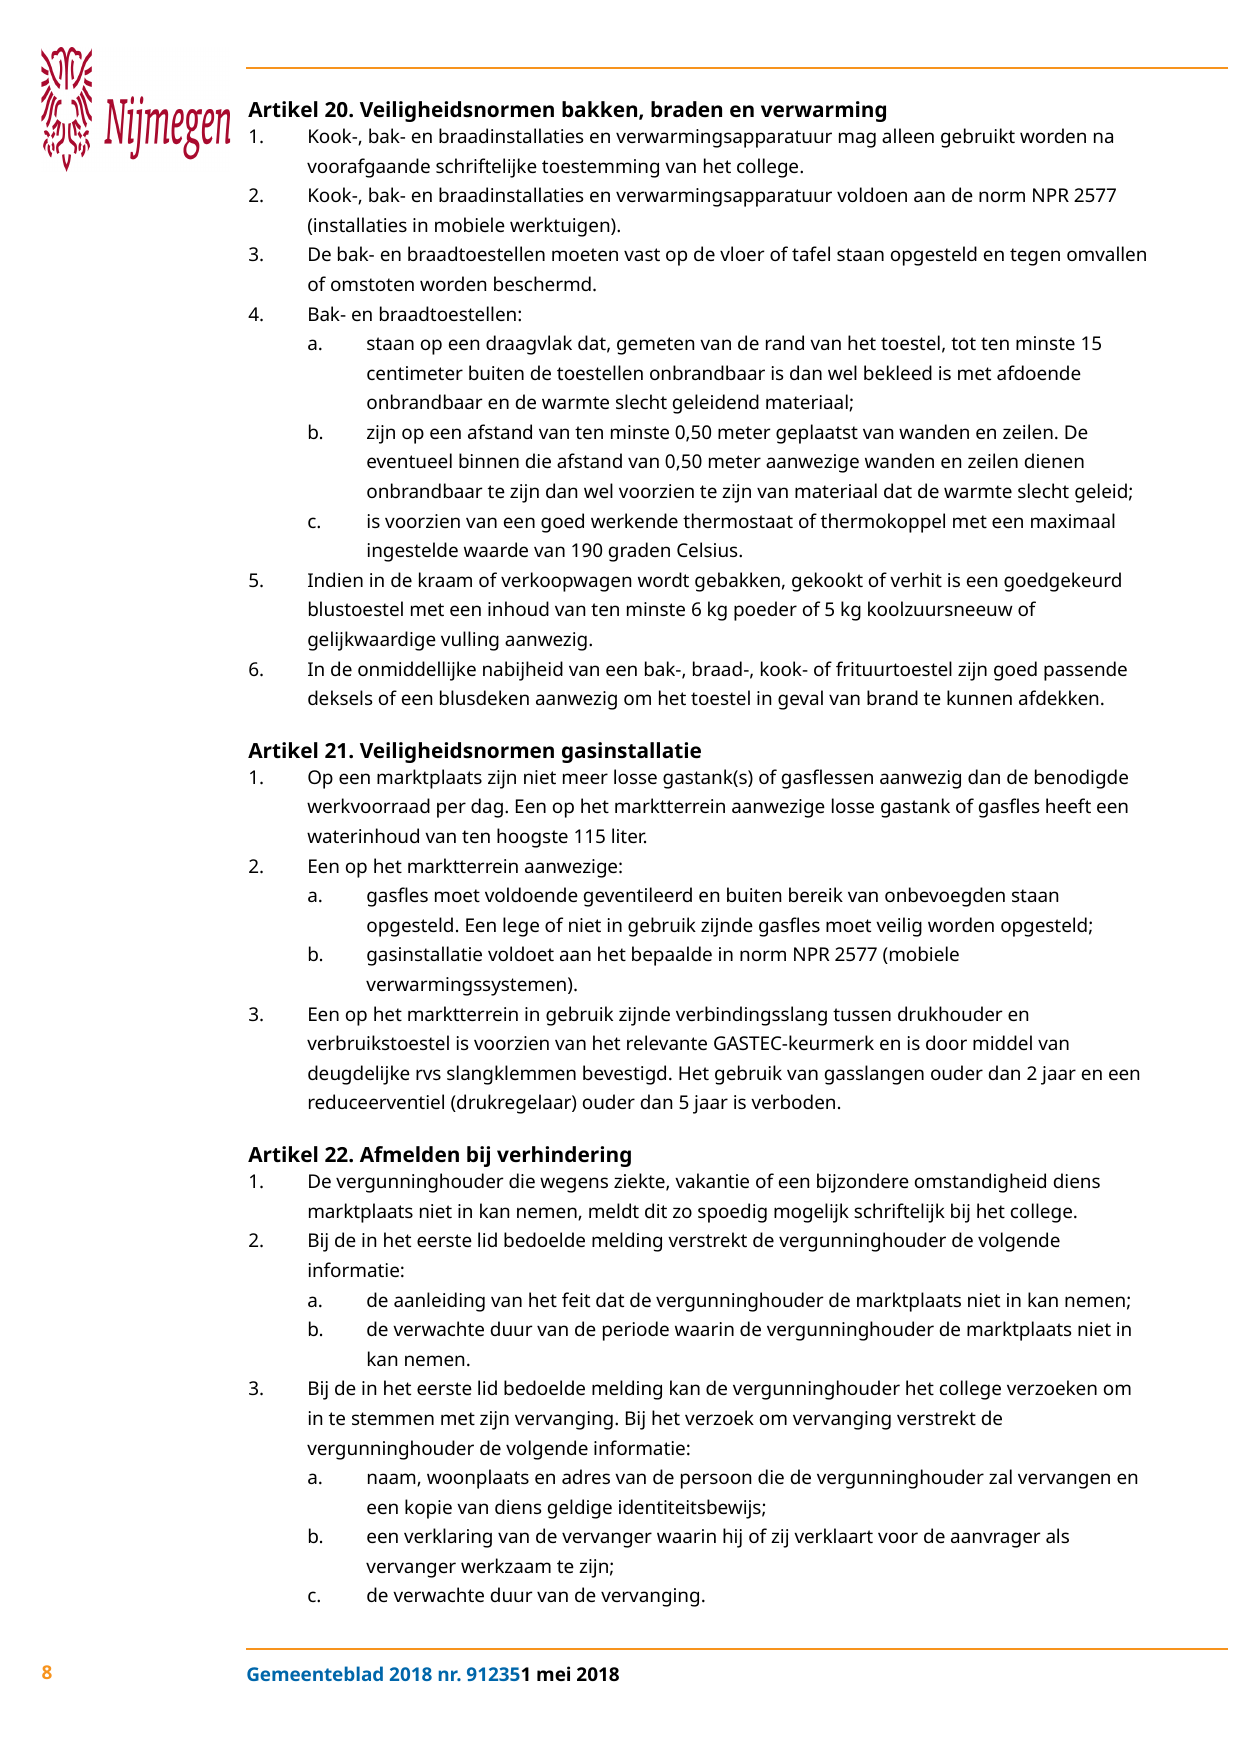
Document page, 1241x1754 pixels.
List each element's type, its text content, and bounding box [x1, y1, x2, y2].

list Op een marktplaats zijn niet meer losse gastank(s) of gasflessen aanwezig dan de benodigde werkvoorraad per dag. Een op het marktterrein aanwezige losse gastank of gasfles heeft een waterinhoud van ten hoogste 115 liter. [248, 764, 1152, 849]
list de aanleiding van het feit dat de vergunninghouder de marktplaats niet in kan nemen; [307, 1287, 1152, 1312]
list Bak- en braadtoestellen: [248, 301, 1152, 326]
list is voorzien van een goed werkende thermostaat of thermokoppel met een maximaal ingestelde waarde van 190 graden Celsius. [307, 508, 1152, 563]
list de verwachte duur van de periode waarin de vergunninghouder de marktplaats niet in kan nemen. [307, 1316, 1152, 1372]
text Artikel 20. Veiligheidsnormen bakken, braden en verwarming [248, 95, 1152, 123]
list Indien in de kraam of verkoopwagen wordt gebakken, gekookt of verhit is een goedgekeurd blustoestel met een inhoud van ten minste 6 kg poeder of 5 kg koolzuursneeuw of gelijkwaardige vulling aanwezig. [248, 567, 1152, 652]
text Artikel 21. Veiligheidsnormen gasinstallatie [248, 736, 1152, 764]
list In de onmiddellijke nabijheid van een bak-, braad-, kook- of frituurtoestel zijn goed passende deksels of een blusdeken aanwezig om het toestel in geval van brand te kunnen afdekken. [248, 656, 1152, 711]
list naam, woonplaats en adres van de persoon die de vergunninghouder zal vervangen en een kopie van diens geldige identiteitsbewijs; [307, 1464, 1152, 1519]
picture [41, 47, 231, 172]
list gasfles moet voldoende geventileerd en buiten bereik van onbevoegden staan opgesteld. Een lege of niet in gebruik zijnde gasfles moet veilig worden opgesteld; [307, 882, 1152, 938]
list Bij de in het eerste lid bedoelde melding verstrekt de vergunninghouder de volgende informatie: [248, 1228, 1152, 1283]
list Bij de in het eerste lid bedoelde melding kan de vergunninghouder het college verzoeken om in te stemmen met zijn vervanging. Bij het verzoek om vervanging verstrekt de vergunninghouder de volgende informatie: [248, 1376, 1152, 1460]
text Artikel 22. Afmelden bij verhindering [248, 1140, 1152, 1168]
list zijn op een afstand van ten minste 0,50 meter geplaatst van wanden en zeilen. De eventueel binnen die afstand van 0,50 meter aanwezige wanden en zeilen dienen onbrandbaar te zijn dan wel voorzien te zijn van materiaal dat de warmte slecht geleid; [307, 419, 1152, 504]
list gasinstallatie voldoet aan het bepaalde in norm NPR 2577 (mobiele verwarmingssystemen). [307, 942, 1152, 997]
list De vergunninghouder die wegens ziekte, vakantie of een bijzondere omstandigheid diens marktplaats niet in kan nemen, meldt dit zo spoedig mogelijk schriftelijk bij het college. [248, 1168, 1152, 1224]
list Kook-, bak- en braadinstallaties en verwarmingsapparatuur mag alleen gebruikt worden na voorafgaande schriftelijke toestemming van het college. [248, 123, 1152, 178]
list De bak- en braadtoestellen moeten vast op de vloer of tafel staan opgesteld en tegen omvallen of omstoten worden beschermd. [248, 242, 1152, 297]
list de verwachte duur van de vervanging. [307, 1583, 1152, 1608]
list Kook-, bak- en braadinstallaties en verwarmingsapparatuur voldoen aan de norm NPR 2577 (installaties in mobiele werktuigen). [248, 182, 1152, 238]
list een verklaring van de vervanger waarin hij of zij verklaart voor de aanvrager als vervanger werkzaam te zijn; [307, 1523, 1152, 1579]
list Een op het marktterrein aanwezige: [248, 853, 1152, 879]
list staan op een draagvlak dat, gemeten van de rand van het toestel, tot ten minste 15 centimeter buiten de toestellen onbrandbaar is dan wel bekleed is met afdoende onbrandbaar en de warmte slecht geleidend materiaal; [307, 330, 1152, 415]
list Een op het marktterrein in gebruik zijnde verbindingsslang tussen drukhouder en verbruikstoestel is voorzien van het relevante GASTEC-keurmerk en is door middel van deugdelijke rvs slangklemmen bevestigd. Het gebruik van gasslangen ouder dan 2 jaar en een reduceerventiel (drukregelaar) ouder dan 5 jaar is verboden. [248, 1001, 1152, 1115]
